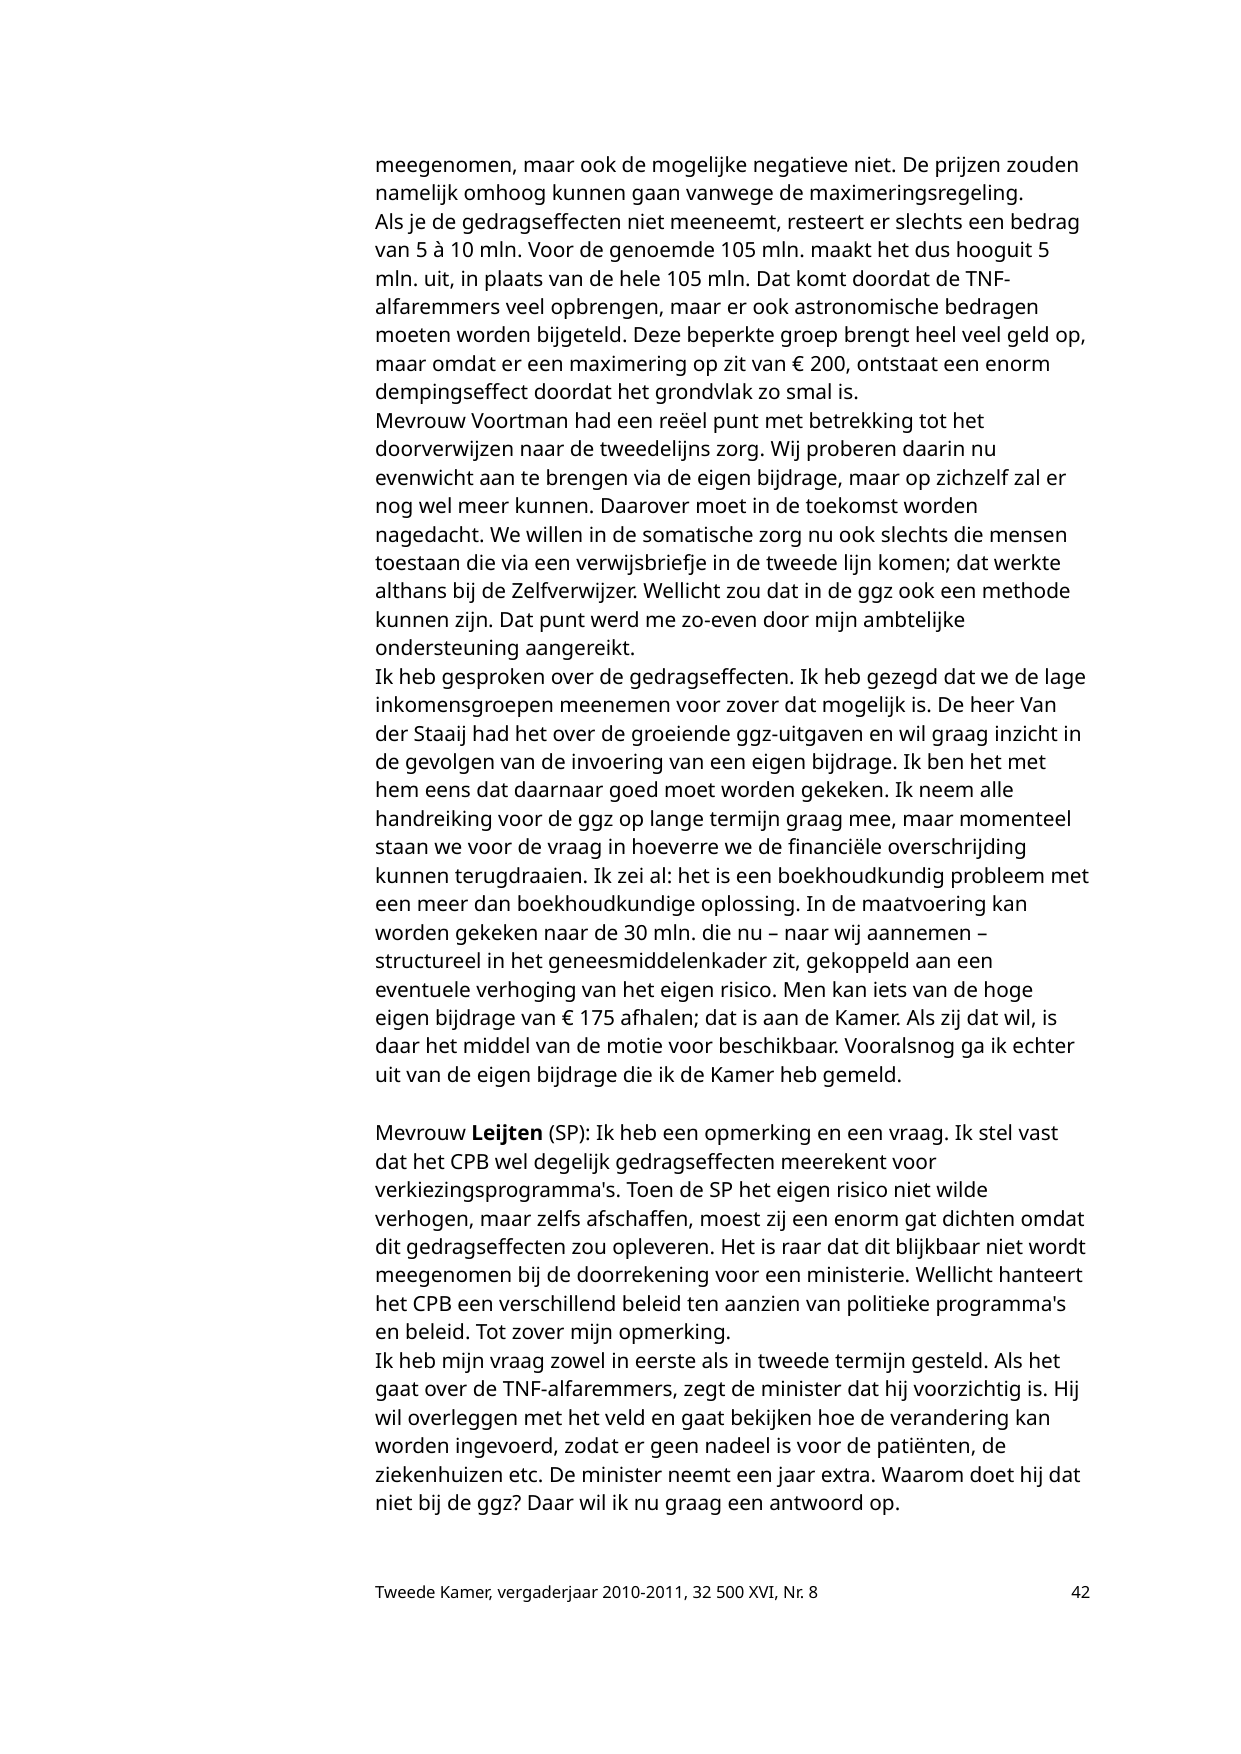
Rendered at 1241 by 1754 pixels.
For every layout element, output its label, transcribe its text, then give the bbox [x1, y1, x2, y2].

text Ik heb mijn vraag zowel in eerste als in tweede termijn gesteld. Als het gaat over de TNF-alfaremmers, zegt de minister dat hij voorzichtig is. Hij wil overleggen met het veld en gaat bekijken hoe de verandering kan worden ingevoerd, zodat er geen nadeel is voor de patiënten, de ziekenhuizen etc. De minister neemt een jaar extra. Waarom doet hij dat niet bij de ggz? Daar wil ik nu graag een antwoord op. [375, 1346, 1090, 1517]
text Ik heb gesproken over de gedragseffecten. Ik heb gezegd dat we de lage inkomensgroepen meenemen voor zover dat mogelijk is. De heer Van der Staaij had het over de groeiende ggz-uitgaven en wil graag inzicht in de gevolgen van de invoering van een eigen bijdrage. Ik ben het met hem eens dat daarnaar goed moet worden gekeken. Ik neem alle handreiking voor de ggz op lange termijn graag mee, maar momenteel staan we voor de vraag in hoeverre we de financiële overschrijding kunnen terugdraaien. Ik zei al: het is een boekhoudkundig probleem met een meer dan boekhoudkundige oplossing. In de maatvoering kan worden gekeken naar de 30 mln. die nu – naar wij aannemen – structureel in het geneesmiddelenkader zit, gekoppeld aan een eventuele verhoging van het eigen risico. Men kan iets van de hoge eigen bijdrage van € 175 afhalen; dat is aan de Kamer. Als zij dat wil, is daar het middel van de motie voor beschikbaar. Vooralsnog ga ik echter uit van de eigen bijdrage die ik de Kamer heb gemeld. [375, 662, 1090, 1088]
text Als je de gedragseffecten niet meeneemt, resteert er slechts een bedrag van 5 à 10 mln. Voor de genoemde 105 mln. maakt het dus hooguit 5 mln. uit, in plaats van de hele 105 mln. Dat komt doordat de TNF-alfaremmers veel opbrengen, maar er ook astronomische bedragen moeten worden bijgeteld. Deze beperkte groep brengt heel veel geld op, maar omdat er een maximering op zit van € 200, ontstaat een enorm dempingseffect doordat het grondvlak zo smal is. [375, 207, 1090, 406]
text Mevrouw Voortman had een reëel punt met betrekking tot het doorverwijzen naar de tweedelijns zorg. Wij proberen daarin nu evenwicht aan te brengen via de eigen bijdrage, maar op zichzelf zal er nog wel meer kunnen. Daarover moet in de toekomst worden nagedacht. We willen in de somatische zorg nu ook slechts die mensen toestaan die via een verwijsbriefje in de tweede lijn komen; dat werkte althans bij de Zelfverwijzer. Wellicht zou dat in de ggz ook een methode kunnen zijn. Dat punt werd me zo-even door mijn ambtelijke ondersteuning aangereikt. [375, 406, 1090, 662]
text Mevrouw Leijten (SP): Ik heb een opmerking en een vraag. Ik stel vast dat het CPB wel degelijk gedragseffecten meerekent voor verkiezingsprogramma's. Toen de SP het eigen risico niet wilde verhogen, maar zelfs afschaffen, moest zij een enorm gat dichten omdat dit gedragseffecten zou opleveren. Het is raar dat dit blijkbaar niet wordt meegenomen bij de doorrekening voor een ministerie. Wellicht hanteert het CPB een verschillend beleid ten aanzien van politieke programma's en beleid. Tot zover mijn opmerking. [375, 1118, 1090, 1346]
text meegenomen, maar ook de mogelijke negatieve niet. De prijzen zouden namelijk omhoog kunnen gaan vanwege de maximeringsregeling. [375, 150, 1090, 207]
